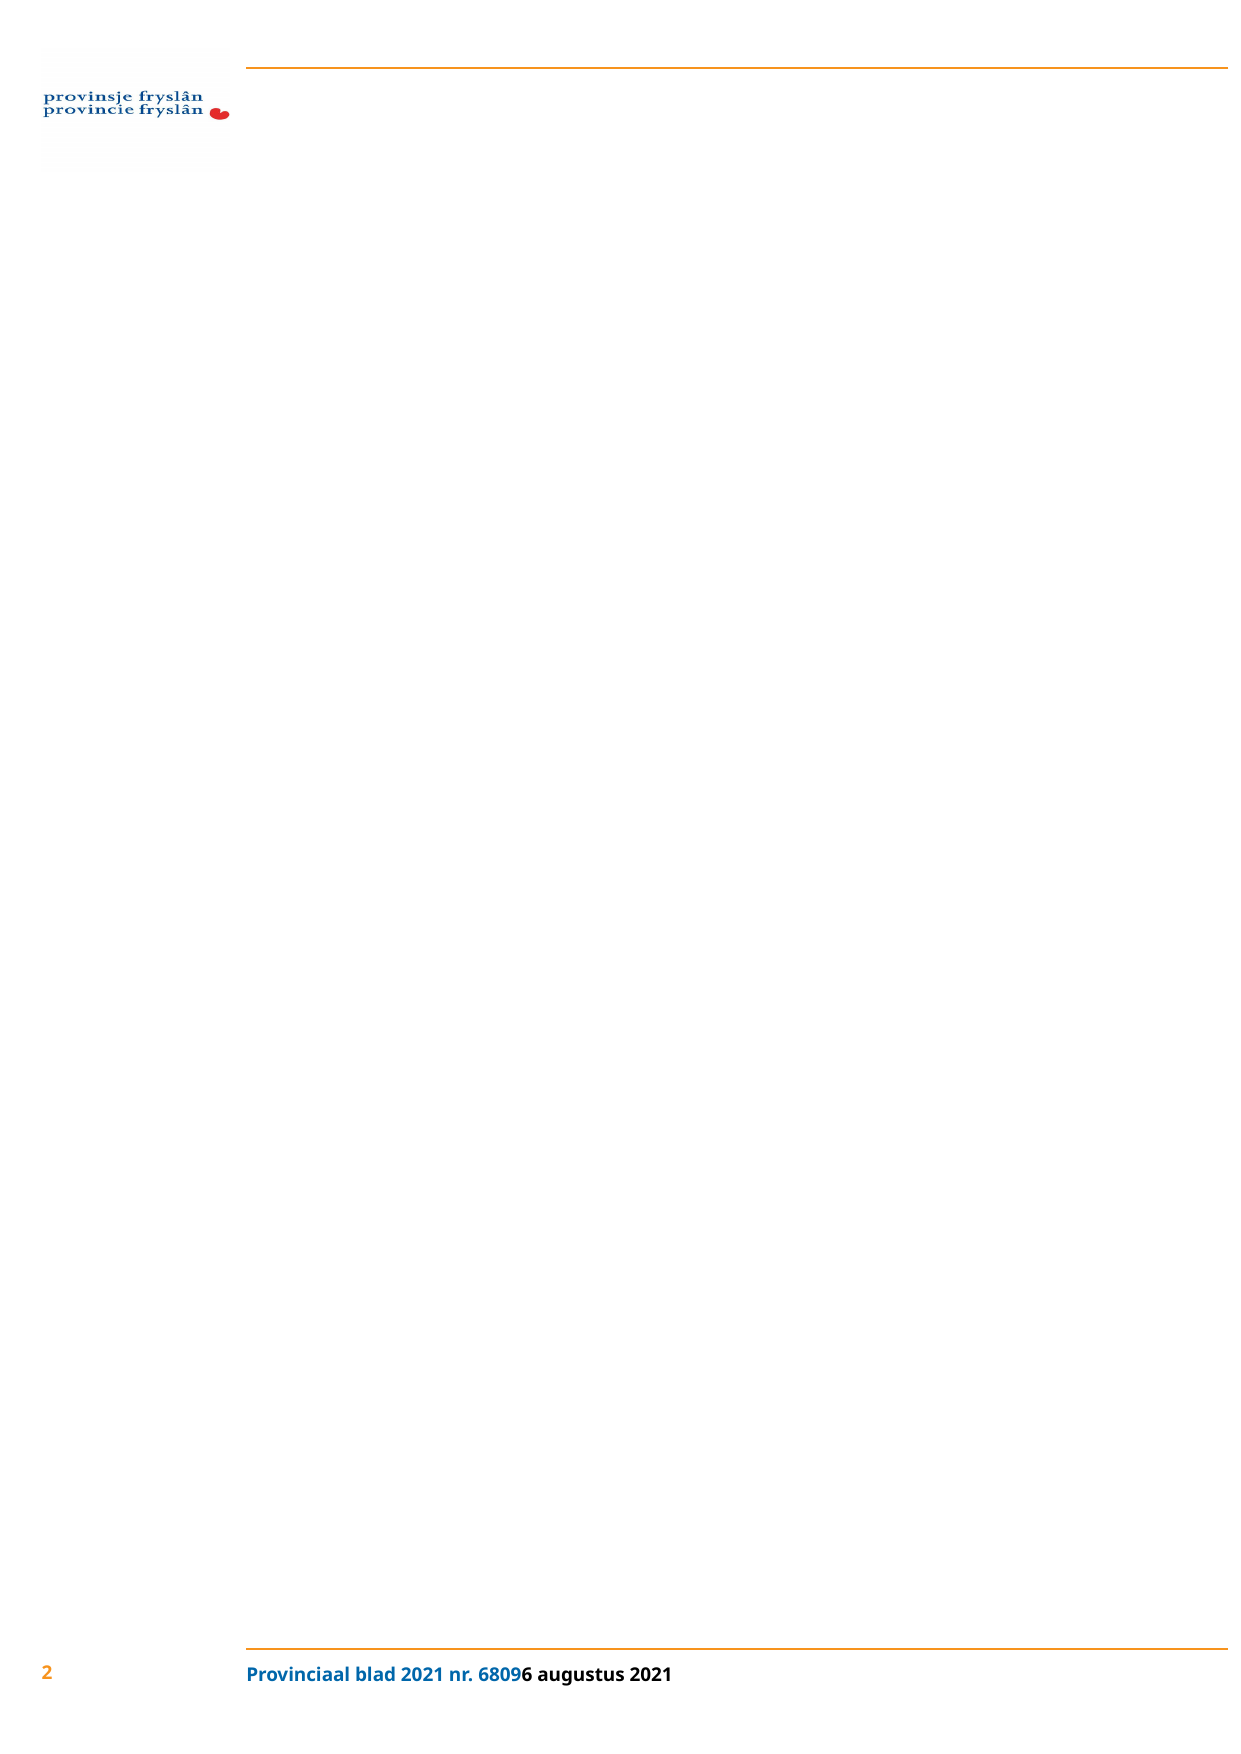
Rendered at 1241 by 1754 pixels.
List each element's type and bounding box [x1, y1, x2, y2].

picture [41, 47, 231, 172]
